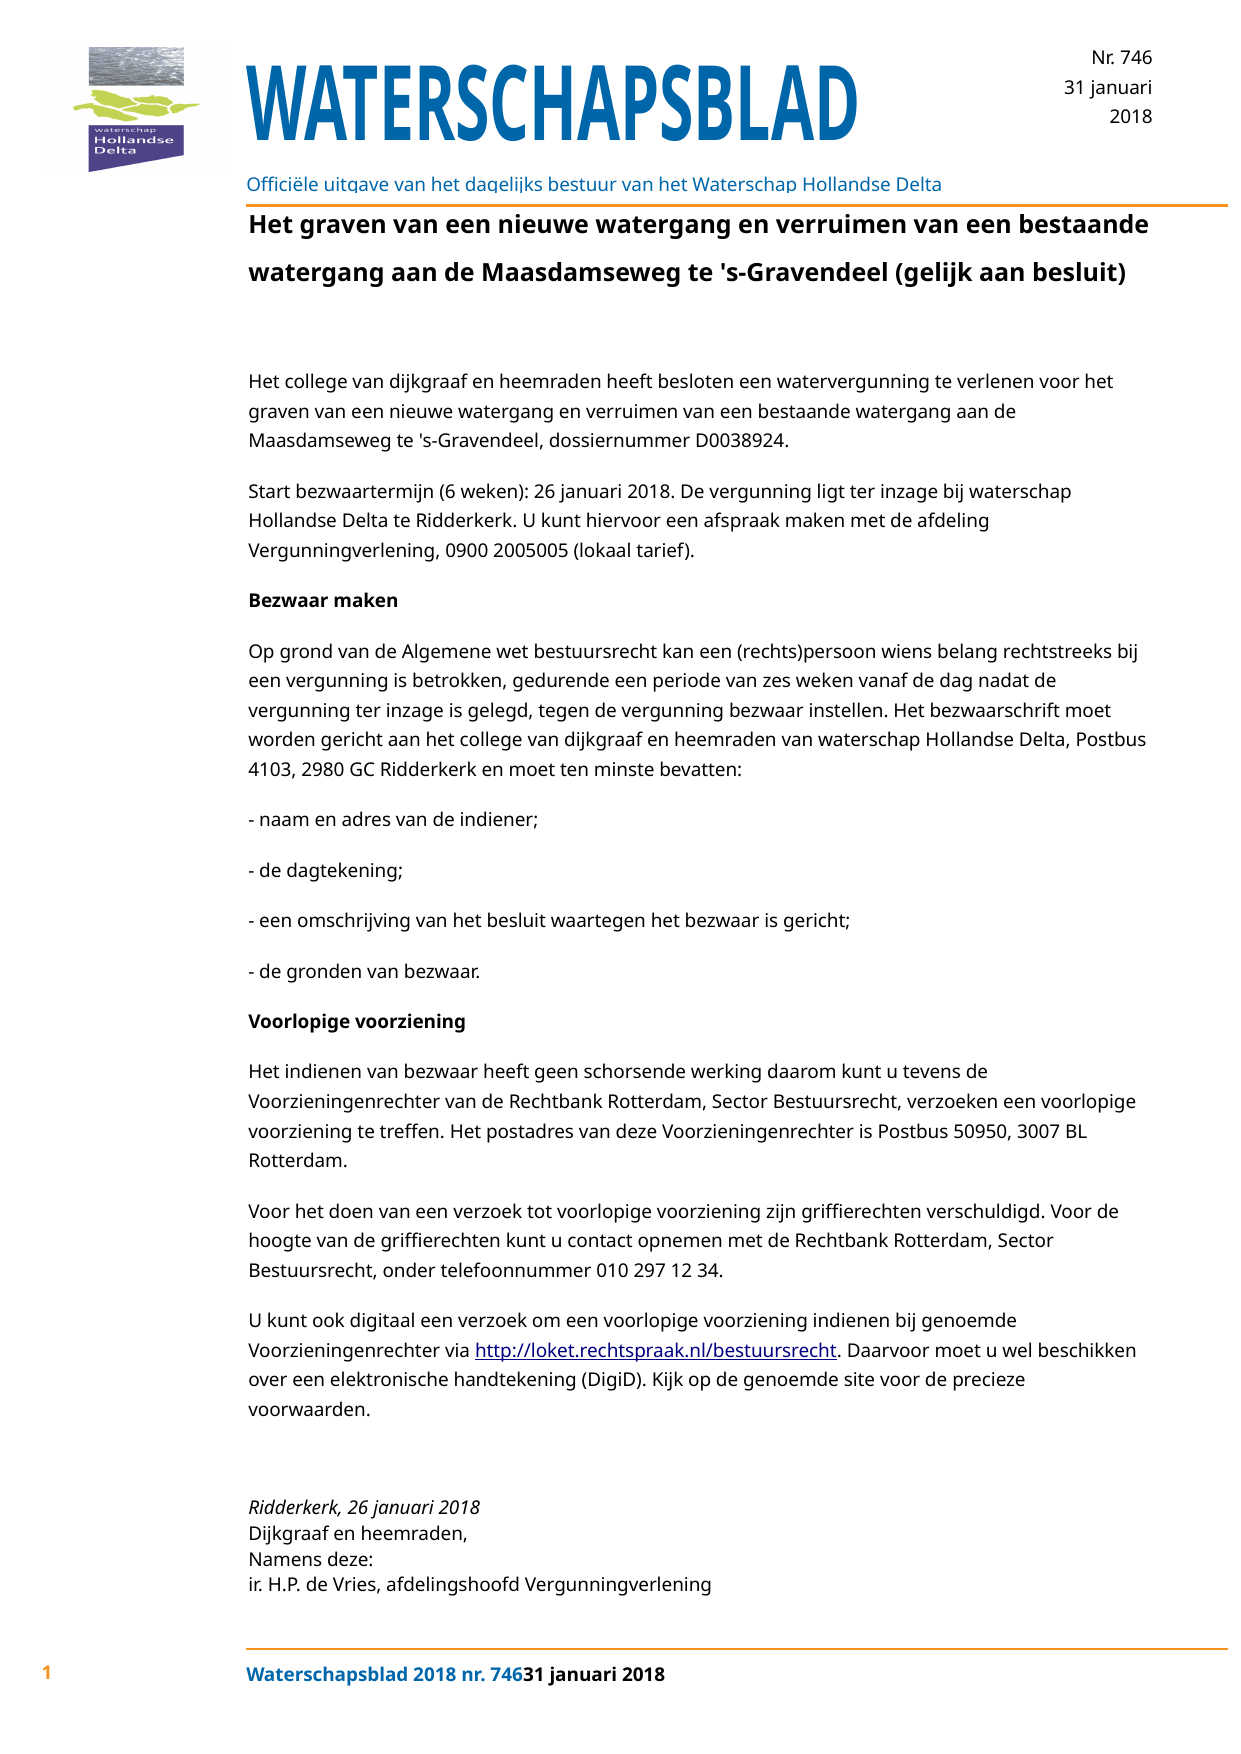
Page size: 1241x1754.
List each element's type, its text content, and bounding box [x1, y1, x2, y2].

text Het graven van een nieuwe watergang en verruimen van een bestaande watergang aan de Maasdamseweg te 's-Gravendeel (gelijk aan besluit) [248, 207, 1152, 288]
text Start bezwaartermijn (6 weken): 26 januari 2018. De vergunning ligt ter inzage bij waterschap Hollandse Delta te Ridderkerk. U kunt hiervoor een afspraak maken met de afdeling Vergunningverlening, 0900 2005005 (lokaal tarief). [248, 478, 1152, 563]
text - een omschrijving van het besluit waartegen het bezwaar is gericht; [248, 907, 1152, 933]
text ir. H.P. de Vries, afdelingshoofd Vergunningverlening [248, 1572, 1152, 1597]
picture [41, 47, 231, 172]
text Namens deze: [248, 1546, 1152, 1572]
text Voor het doen van een verzoek tot voorlopige voorziening zijn griffierechten verschuldigd. Voor de hoogte van de griffierechten kunt u contact opnemen met de Rechtbank Rotterdam, Sector Bestuursrecht, onder telefoonnummer 010 297 12 34. [248, 1198, 1152, 1283]
text Op grond van de Algemene wet bestuursrecht kan een (rechts)persoon wiens belang rechtstreeks bij een vergunning is betrokken, gedurende een periode van zes weken vanaf de dag nadat de vergunning ter inzage is gelegd, tegen de vergunning bezwaar instellen. Het bezwaarschrift moet worden gericht aan het college van dijkgraaf en heemraden van waterschap Hollandse Delta, Postbus 4103, 2980 GC Ridderkerk en moet ten minste bevatten: [248, 638, 1152, 782]
text Ridderkerk, 26 januari 2018 [248, 1494, 1152, 1520]
text Dijkgraaf en heemraden, [248, 1520, 1152, 1546]
text U kunt ook digitaal een verzoek om een voorlopige voorziening indienen bij genoemde Voorzieningenrechter via http://loket.rechtspraak.nl/bestuursrecht. Daarvoor moet u wel beschikken over een elektronische handtekening (DigiD). Kijk op de genoemde site voor de precieze voorwaarden. [248, 1307, 1152, 1422]
text Bezwaar maken [248, 587, 1152, 613]
text - de dagtekening; [248, 857, 1152, 883]
text - de gronden van bezwaar. [248, 958, 1152, 984]
text Het college van dijkgraaf en heemraden heeft besloten een watervergunning te verlenen voor het graven van een nieuwe watergang en verruimen van een bestaande watergang aan de Maasdamseweg te 's-Gravendeel, dossiernummer D0038924. [248, 368, 1152, 453]
text Het indienen van bezwaar heeft geen schorsende werking daarom kunt u tevens de Voorzieningenrechter van de Rechtbank Rotterdam, Sector Bestuursrecht, verzoeken een voorlopige voorziening te treffen. Het postadres van deze Voorzieningenrechter is Postbus 50950, 3007 BL Rotterdam. [248, 1059, 1152, 1173]
text Voorlopige voorziening [248, 1008, 1152, 1034]
text - naam en adres van de indiener; [248, 807, 1152, 832]
